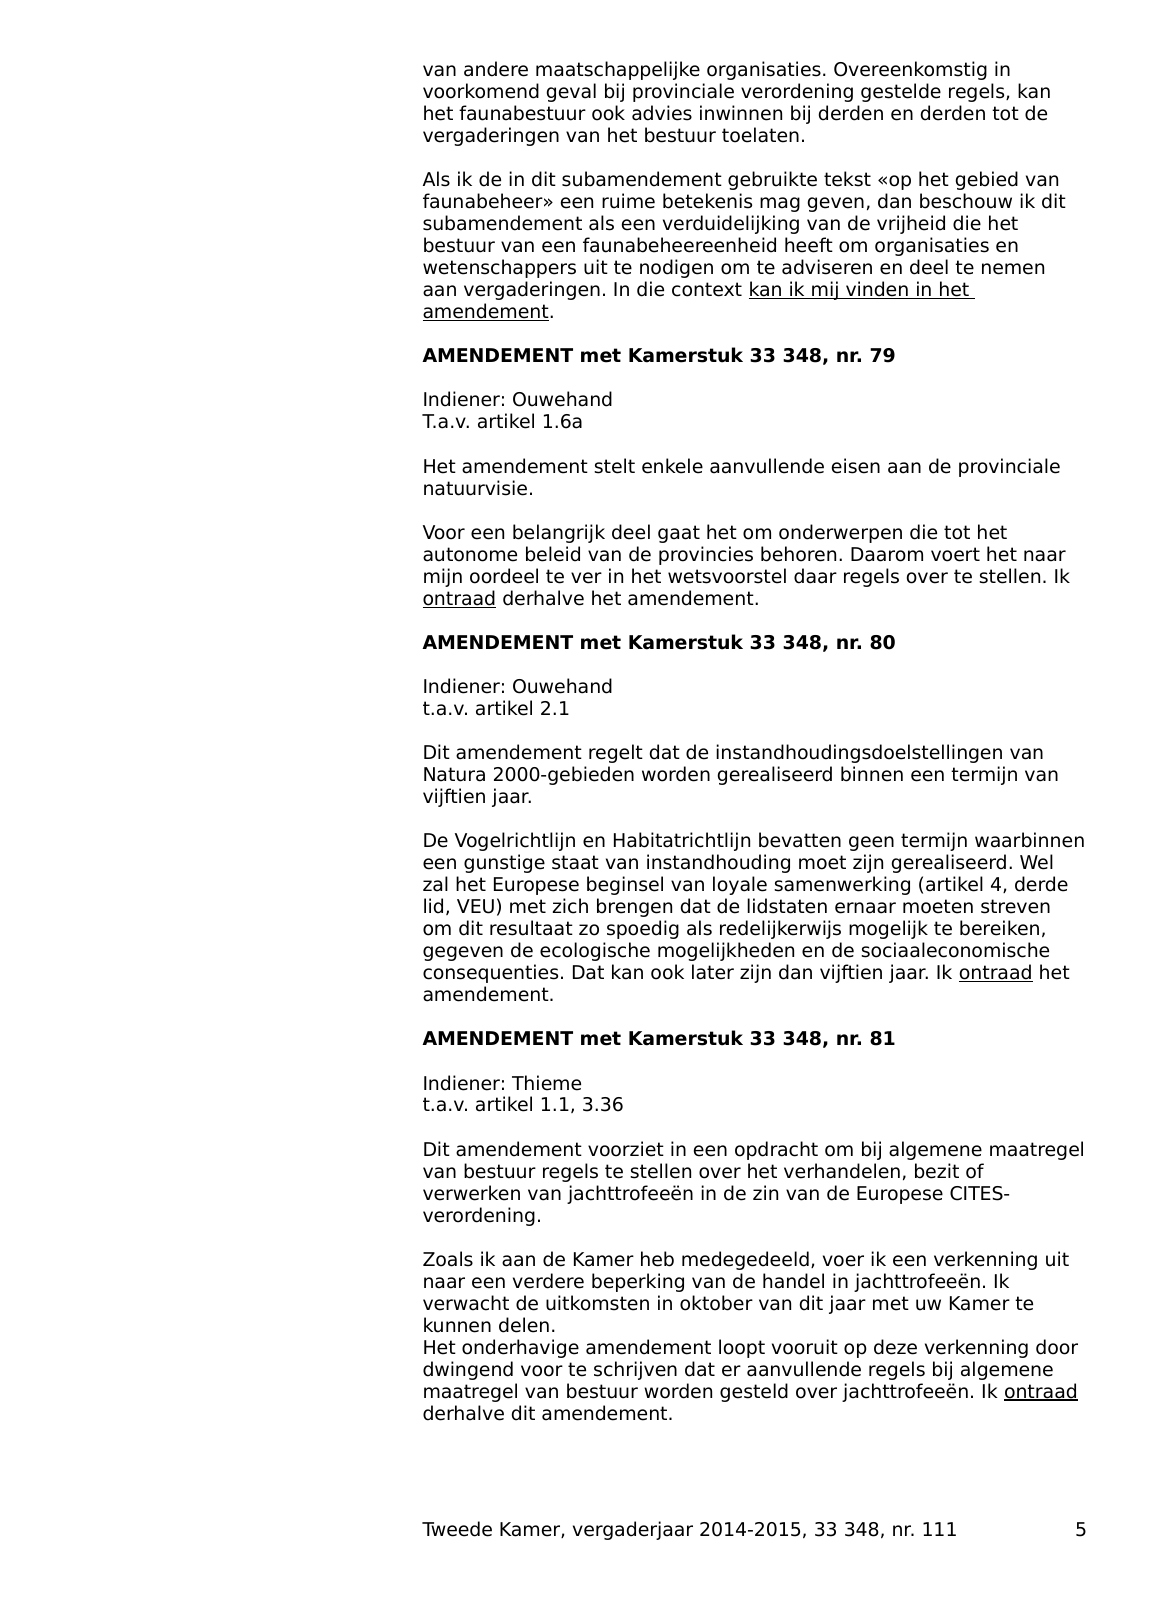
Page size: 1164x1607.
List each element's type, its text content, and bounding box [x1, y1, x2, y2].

text Het onderhavige amendement loopt vooruit op deze verkenning door dwingend voor te schrijven dat er aanvullende regels bij algemene maatregel van bestuur worden gesteld over jachttrofeeën. Ik ontraad derhalve dit amendement. [422, 1337, 1087, 1424]
subtitle AMENDEMENT met Kamerstuk 33 348, nr. 81 [422, 1028, 1087, 1050]
text t.a.v. artikel 1.1, 3.36 [422, 1094, 1087, 1116]
text Voor een belangrijk deel gaat het om onderwerpen die tot het autonome beleid van de provincies behoren. Daarom voert het naar mijn oordeel te ver in het wetsvoorstel daar regels over te stellen. Ik ontraad derhalve het amendement. [422, 522, 1087, 609]
text Indiener: Ouwehand [422, 676, 1087, 698]
text De Vogelrichtlijn en Habitatrichtlijn bevatten geen termijn waarbinnen een gunstige staat van instandhouding moet zijn gerealiseerd. Wel zal het Europese beginsel van loyale samenwerking (artikel 4, derde lid, VEU) met zich brengen dat de lidstaten ernaar moeten streven om dit resultaat zo spoedig als redelijkerwijs mogelijk te bereiken, gegeven de ecologische mogelijkheden en de sociaaleconomische consequenties. Dat kan ook later zijn dan vijftien jaar. Ik ontraad het amendement. [422, 830, 1087, 1006]
text Als ik de in dit subamendement gebruikte tekst «op het gebied van faunabeheer» een ruime betekenis mag geven, dan beschouw ik dit subamendement als een verduidelijking van de vrijheid die het bestuur van een faunabeheereenheid heeft om organisaties en wetenschappers uit te nodigen om te adviseren en deel te nemen aan vergaderingen. In die context kan ik mij vinden in het amendement. [422, 169, 1087, 323]
text Zoals ik aan de Kamer heb medegedeeld, voer ik een verkenning uit naar een verdere beperking van de handel in jachttrofeeën. Ik verwacht de uitkomsten in oktober van dit jaar met uw Kamer te kunnen delen. [422, 1249, 1087, 1337]
text van andere maatschappelijke organisaties. Overeenkomstig in voorkomend geval bij provinciale verordening gestelde regels, kan het faunabestuur ook advies inwinnen bij derden en derden tot de vergaderingen van het bestuur toelaten. [422, 59, 1087, 147]
text Het amendement stelt enkele aanvullende eisen aan de provinciale natuurvisie. [422, 456, 1087, 499]
text t.a.v. artikel 2.1 [422, 698, 1087, 720]
text Indiener: Thieme [422, 1072, 1087, 1094]
text T.a.v. artikel 1.6a [422, 411, 1087, 433]
subtitle AMENDEMENT met Kamerstuk 33 348, nr. 80 [422, 632, 1087, 654]
text Dit amendement voorziet in een opdracht om bij algemene maatregel van bestuur regels te stellen over het verhandelen, bezit of verwerken van jachttrofeeën in de zin van de Europese CITES-verordening. [422, 1138, 1087, 1226]
text Indiener: Ouwehand [422, 389, 1087, 411]
subtitle AMENDEMENT met Kamerstuk 33 348, nr. 79 [422, 345, 1087, 367]
text Dit amendement regelt dat de instandhoudingsdoelstellingen van Natura 2000-gebieden worden gerealiseerd binnen een termijn van vijftien jaar. [422, 742, 1087, 808]
